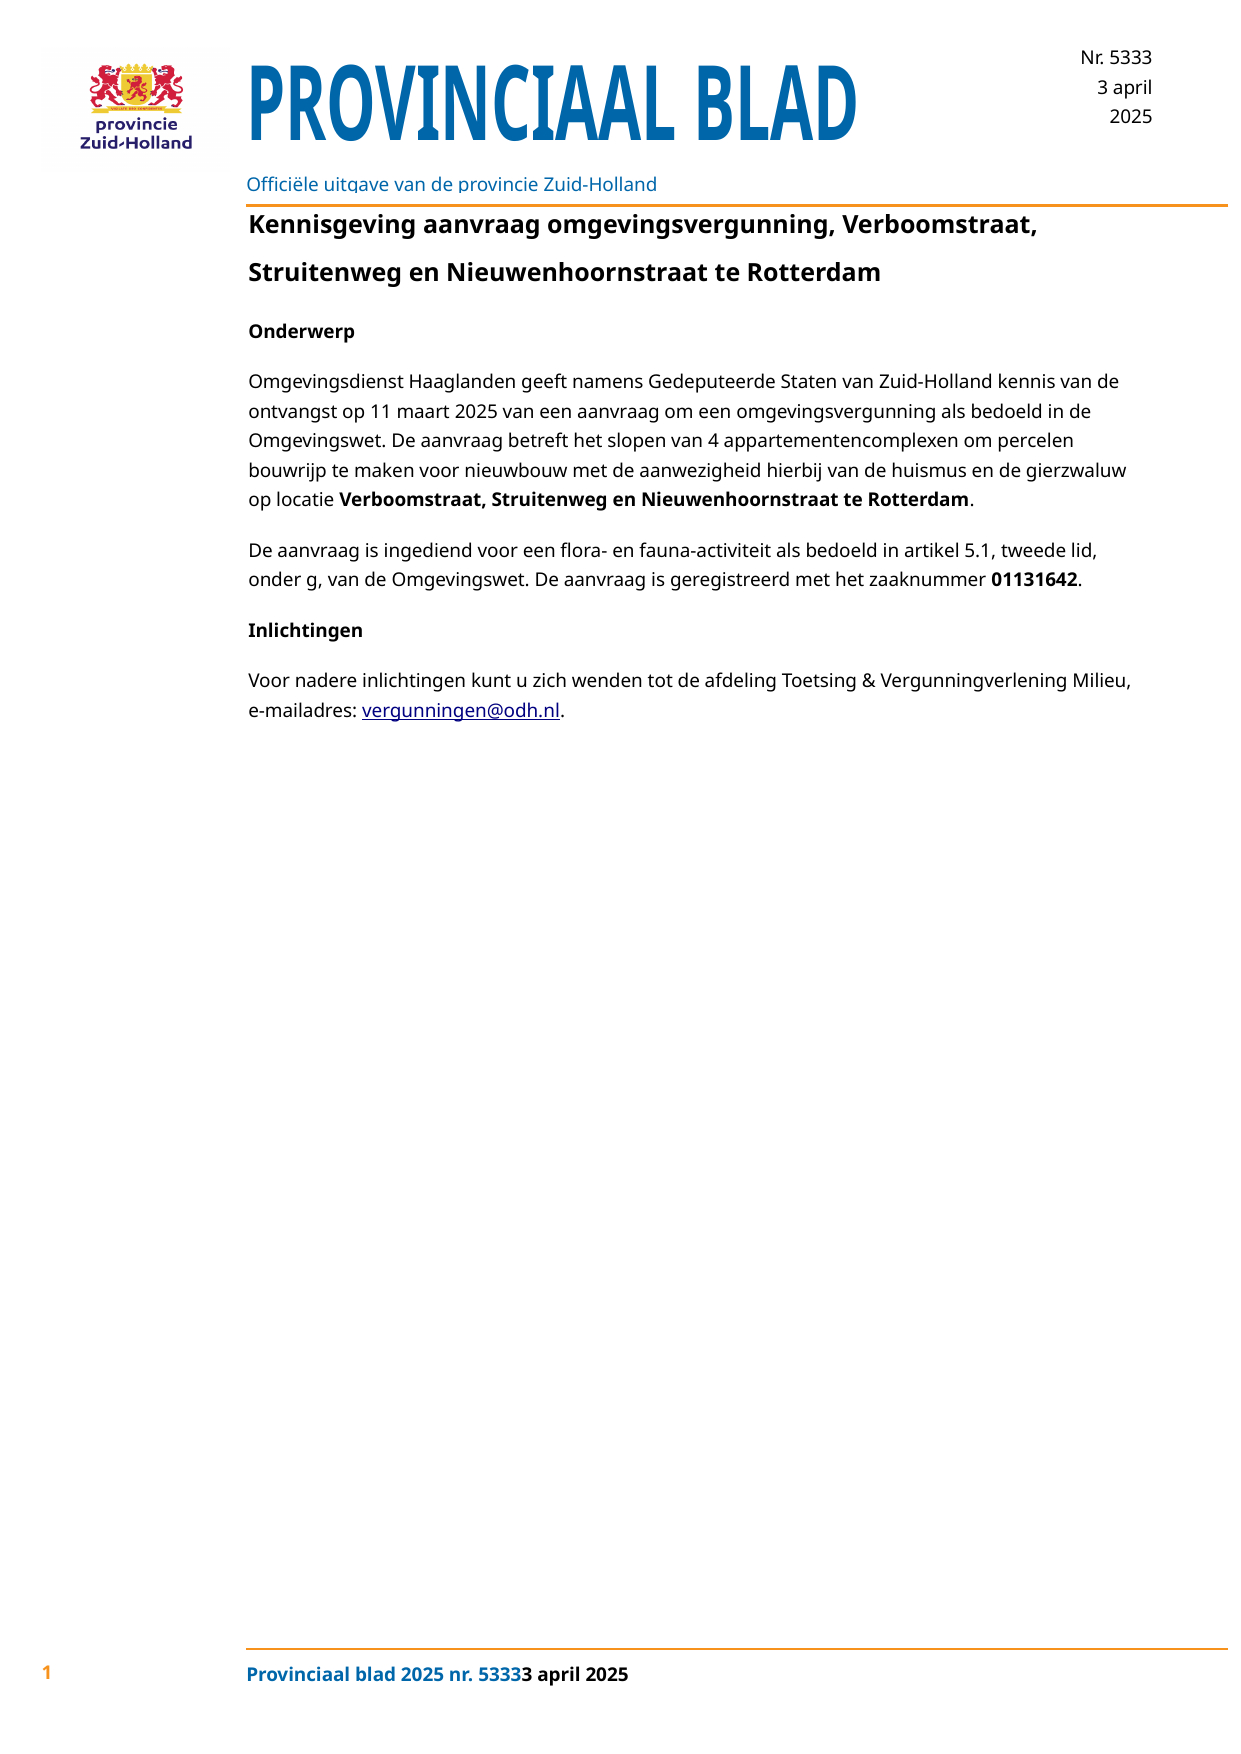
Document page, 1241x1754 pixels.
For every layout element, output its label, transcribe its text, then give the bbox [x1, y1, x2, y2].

text Kennisgeving aanvraag omgevingsvergunning, Verboomstraat, Struitenweg en Nieuwenhoornstraat te Rotterdam [248, 207, 1152, 288]
text De aanvraag is ingediend voor een flora- en fauna-activiteit als bedoeld in artikel 5.1, tweede lid, onder g, van de Omgevingswet. De aanvraag is geregistreerd met het zaaknummer 01131642. [248, 537, 1152, 592]
text Omgevingsdienst Haaglanden geeft namens Gedeputeerde Staten van Zuid-Holland kennis van de ontvangst op 11 maart 2025 van een aanvraag om een omgevingsvergunning als bedoeld in de Omgevingswet. De aanvraag betreft het slopen van 4 appartementencomplexen om percelen bouwrijp te maken voor nieuwbouw met de aanwezigheid hierbij van de huismus en de gierzwaluw op locatie Verboomstraat, Struitenweg en Nieuwenhoornstraat te Rotterdam. [248, 368, 1152, 512]
picture [41, 47, 231, 172]
text Inlichtingen [248, 617, 1152, 643]
text Voor nadere inlichtingen kunt u zich wenden tot de afdeling Toetsing & Vergunningverlening Milieu, e-mailadres: vergunningen@odh.nl. [248, 667, 1152, 723]
text Onderwerp [248, 318, 1152, 344]
